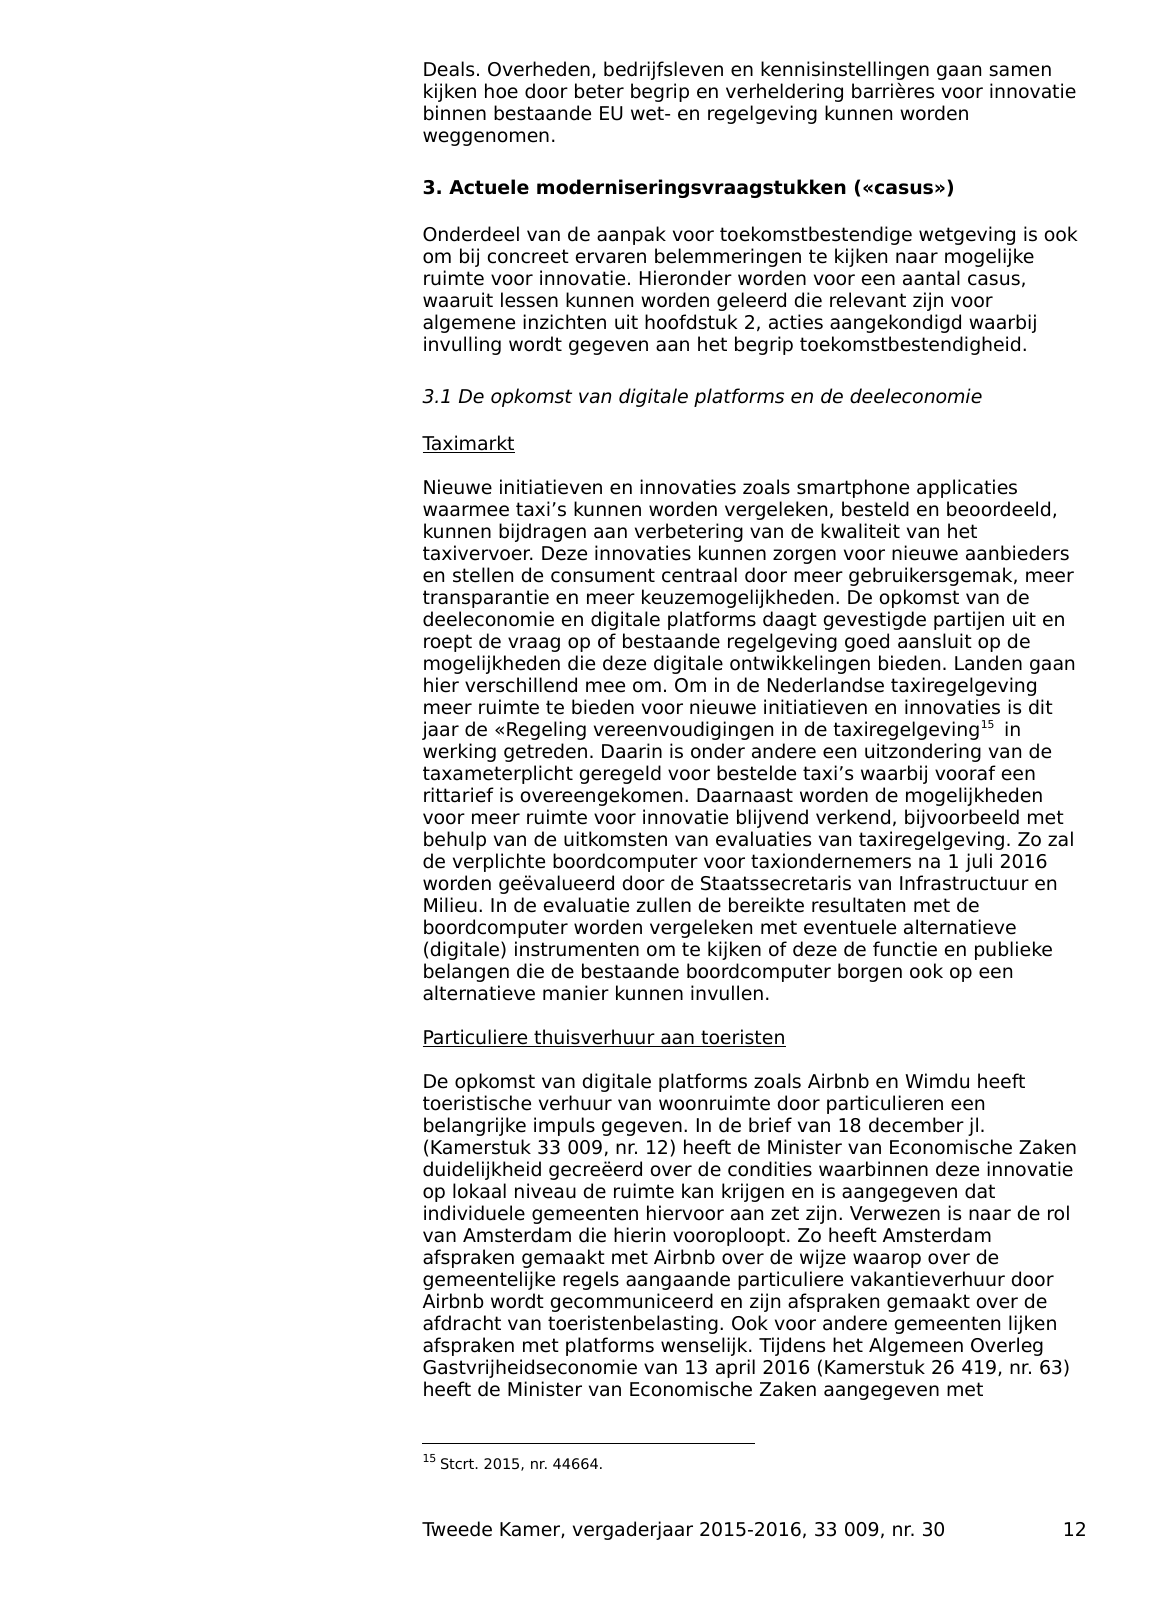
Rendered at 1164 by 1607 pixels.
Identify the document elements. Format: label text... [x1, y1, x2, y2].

text De opkomst van digitale platforms zoals Airbnb en Wimdu heeft toeristische verhuur van woonruimte door particulieren een belangrijke impuls gegeven. In de brief van 18 december jl. (Kamerstuk 33 009, nr. 12) heeft de Minister van Economische Zaken duidelijkheid gecreëerd over de condities waarbinnen deze innovatie op lokaal niveau de ruimte kan krijgen en is aangegeven dat individuele gemeenten hiervoor aan zet zijn. Verwezen is naar de rol van Amsterdam die hierin vooroploopt. Zo heeft Amsterdam afspraken gemaakt met Airbnb over de wijze waarop over de gemeentelijke regels aangaande particuliere vakantieverhuur door Airbnb wordt gecommuniceerd en zijn afspraken gemaakt over de afdracht van toeristenbelasting. Ook voor andere gemeenten lijken afspraken met platforms wenselijk. Tijdens het Algemeen Overleg Gastvrijheidseconomie van 13 april 2016 (Kamerstuk 26 419, nr. 63) heeft de Minister van Economische Zaken aangegeven met [422, 1071, 1087, 1401]
subtitle 3.1 De opkomst van digitale platforms en de deeleconomie [422, 386, 1087, 408]
text Nieuwe initiatieven en innovaties zoals smartphone applicaties waarmee taxi’s kunnen worden vergeleken, besteld en beoordeeld, kunnen bijdragen aan verbetering van de kwaliteit van het taxivervoer. Deze innovaties kunnen zorgen voor nieuwe aanbieders en stellen de consument centraal door meer gebruikersgemak, meer transparantie en meer keuzemogelijkheden. De opkomst van de deeleconomie en digitale platforms daagt gevestigde partijen uit en roept de vraag op of bestaande regelgeving goed aansluit op de mogelijkheden die deze digitale ontwikkelingen bieden. Landen gaan hier verschillend mee om. Om in de Nederlandse taxiregelgeving meer ruimte te bieden voor nieuwe initiatieven en innovaties is dit jaar de «Regeling vereenvoudigingen in de taxiregelgeving in werking getreden. Daarin is onder andere een uitzondering van de taxameterplicht geregeld voor bestelde taxi’s waarbij vooraf een rittarief is overeengekomen. Daarnaast worden de mogelijkheden voor meer ruimte voor innovatie blijvend verkend, bijvoorbeeld met behulp van de uitkomsten van evaluaties van taxiregelgeving. Zo zal de verplichte boordcomputer voor taxiondernemers na 1 juli 2016 worden geëvalueerd door de Staatssecretaris van Infrastructuur en Milieu. In de evaluatie zullen de bereikte resultaten met de boordcomputer worden vergeleken met eventuele alternatieve (digitale) instrumenten om te kijken of deze de functie en publieke belangen die de bestaande boordcomputer borgen ook op een alternatieve manier kunnen invullen. [422, 477, 1087, 1004]
subtitle Taximarkt [422, 433, 1087, 455]
text Stcrt. 2015, nr. 44664. [422, 1452, 1087, 1474]
subtitle Particuliere thuisverhuur aan toeristen [422, 1027, 1087, 1049]
text Deals. Overheden, bedrijfsleven en kennisinstellingen gaan samen kijken hoe door beter begrip en verheldering barrières voor innovatie binnen bestaande EU wet- en regelgeving kunnen worden weggenomen. [422, 59, 1087, 147]
text Onderdeel van de aanpak voor toekomstbestendige wetgeving is ook om bij concreet ervaren belemmeringen te kijken naar mogelijke ruimte voor innovatie. Hieronder worden voor een aantal casus, waaruit lessen kunnen worden geleerd die relevant zijn voor algemene inzichten uit hoofdstuk 2, acties aangekondigd waarbij invulling wordt gegeven aan het begrip toekomstbestendigheid. [422, 224, 1087, 356]
subtitle 3. Actuele moderniseringsvraagstukken («casus») [422, 177, 1087, 199]
